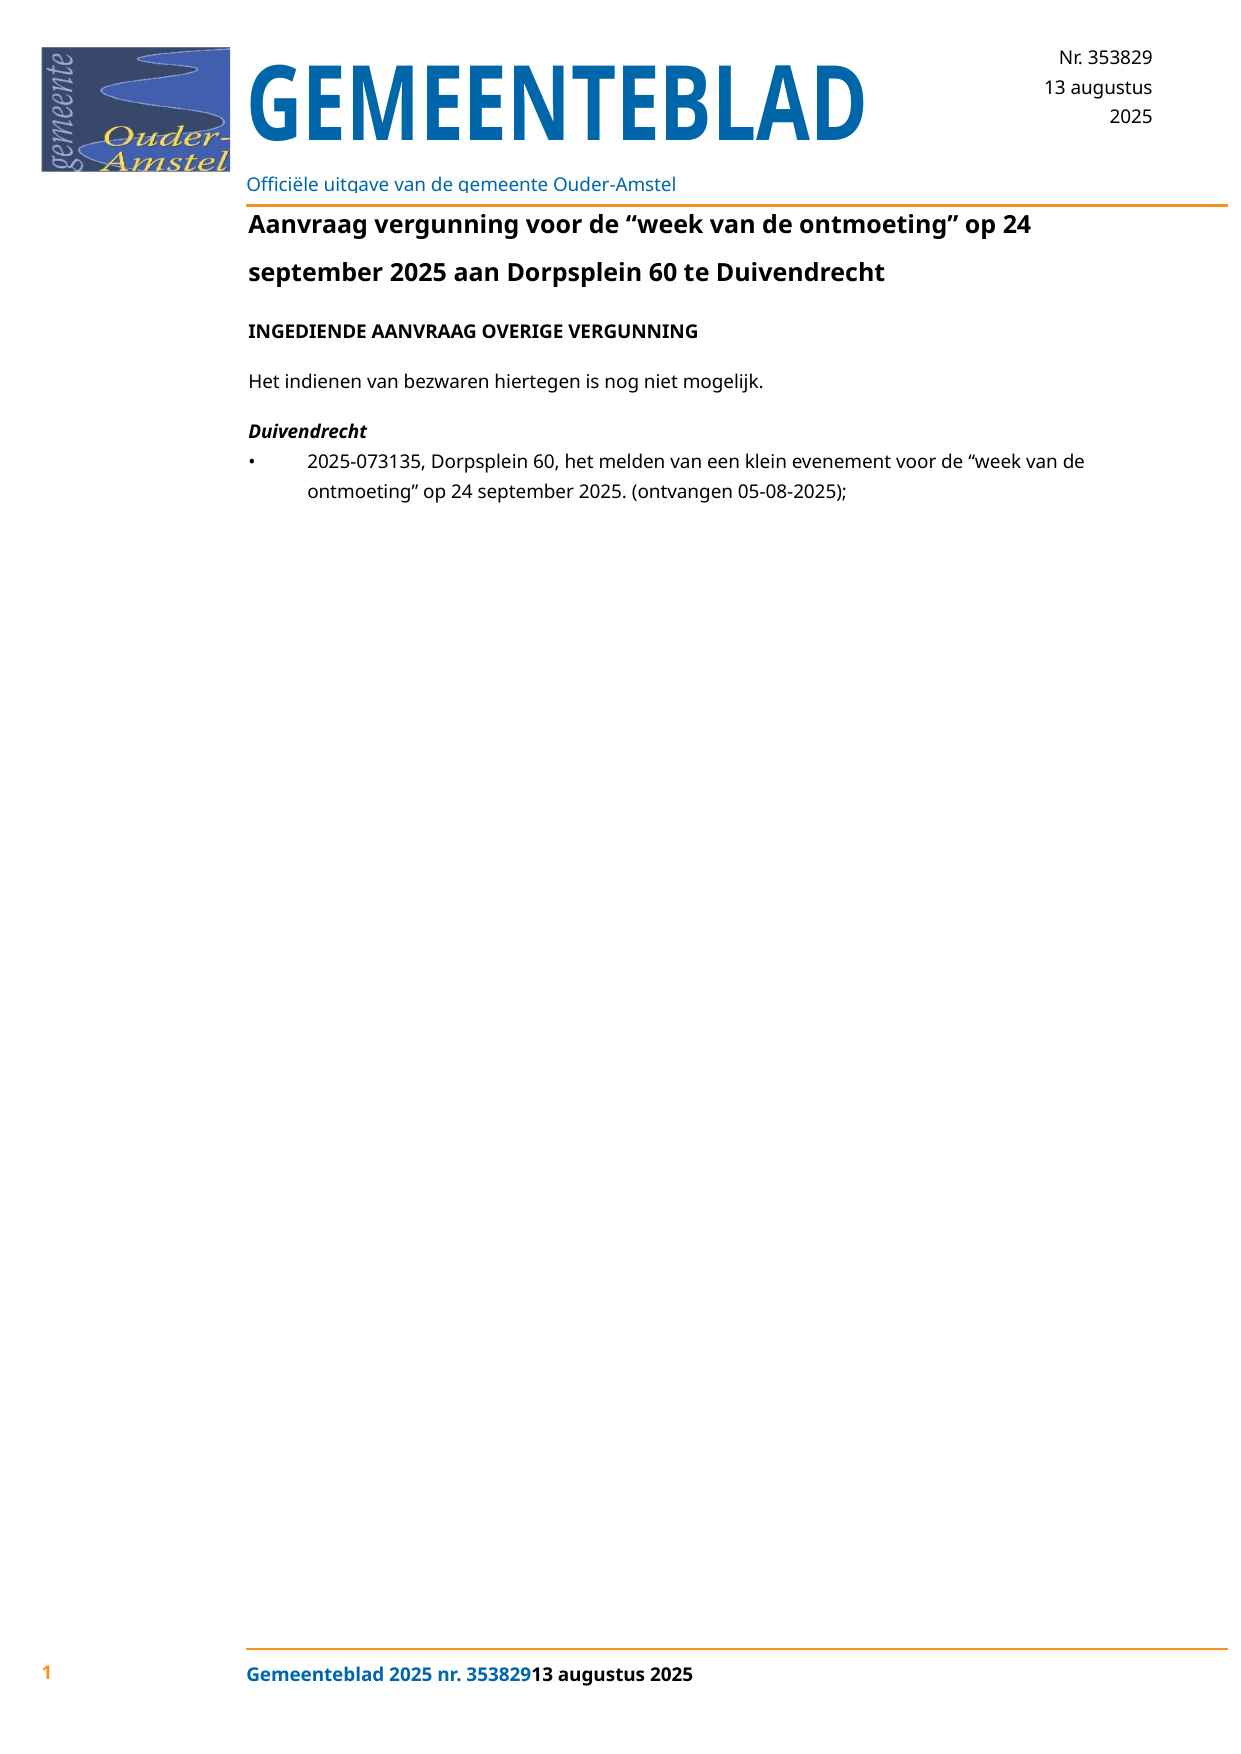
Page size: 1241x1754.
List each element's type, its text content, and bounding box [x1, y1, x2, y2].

text Aanvraag vergunning voor de “week van de ontmoeting” op 24 september 2025 aan Dorpsplein 60 te Duivendrecht [248, 207, 1152, 288]
text Duivendrecht [248, 419, 1152, 444]
list 2025-073135, Dorpsplein 60, het melden van een klein evenement voor de “week van de ontmoeting” op 24 september 2025. (ontvangen 05-08-2025); [248, 448, 1152, 504]
text Het indienen van bezwaren hiertegen is nog niet mogelijk. [248, 368, 1152, 394]
text INGEDIENDE AANVRAAG OVERIGE VERGUNNING [248, 318, 1152, 344]
picture [41, 47, 231, 172]
